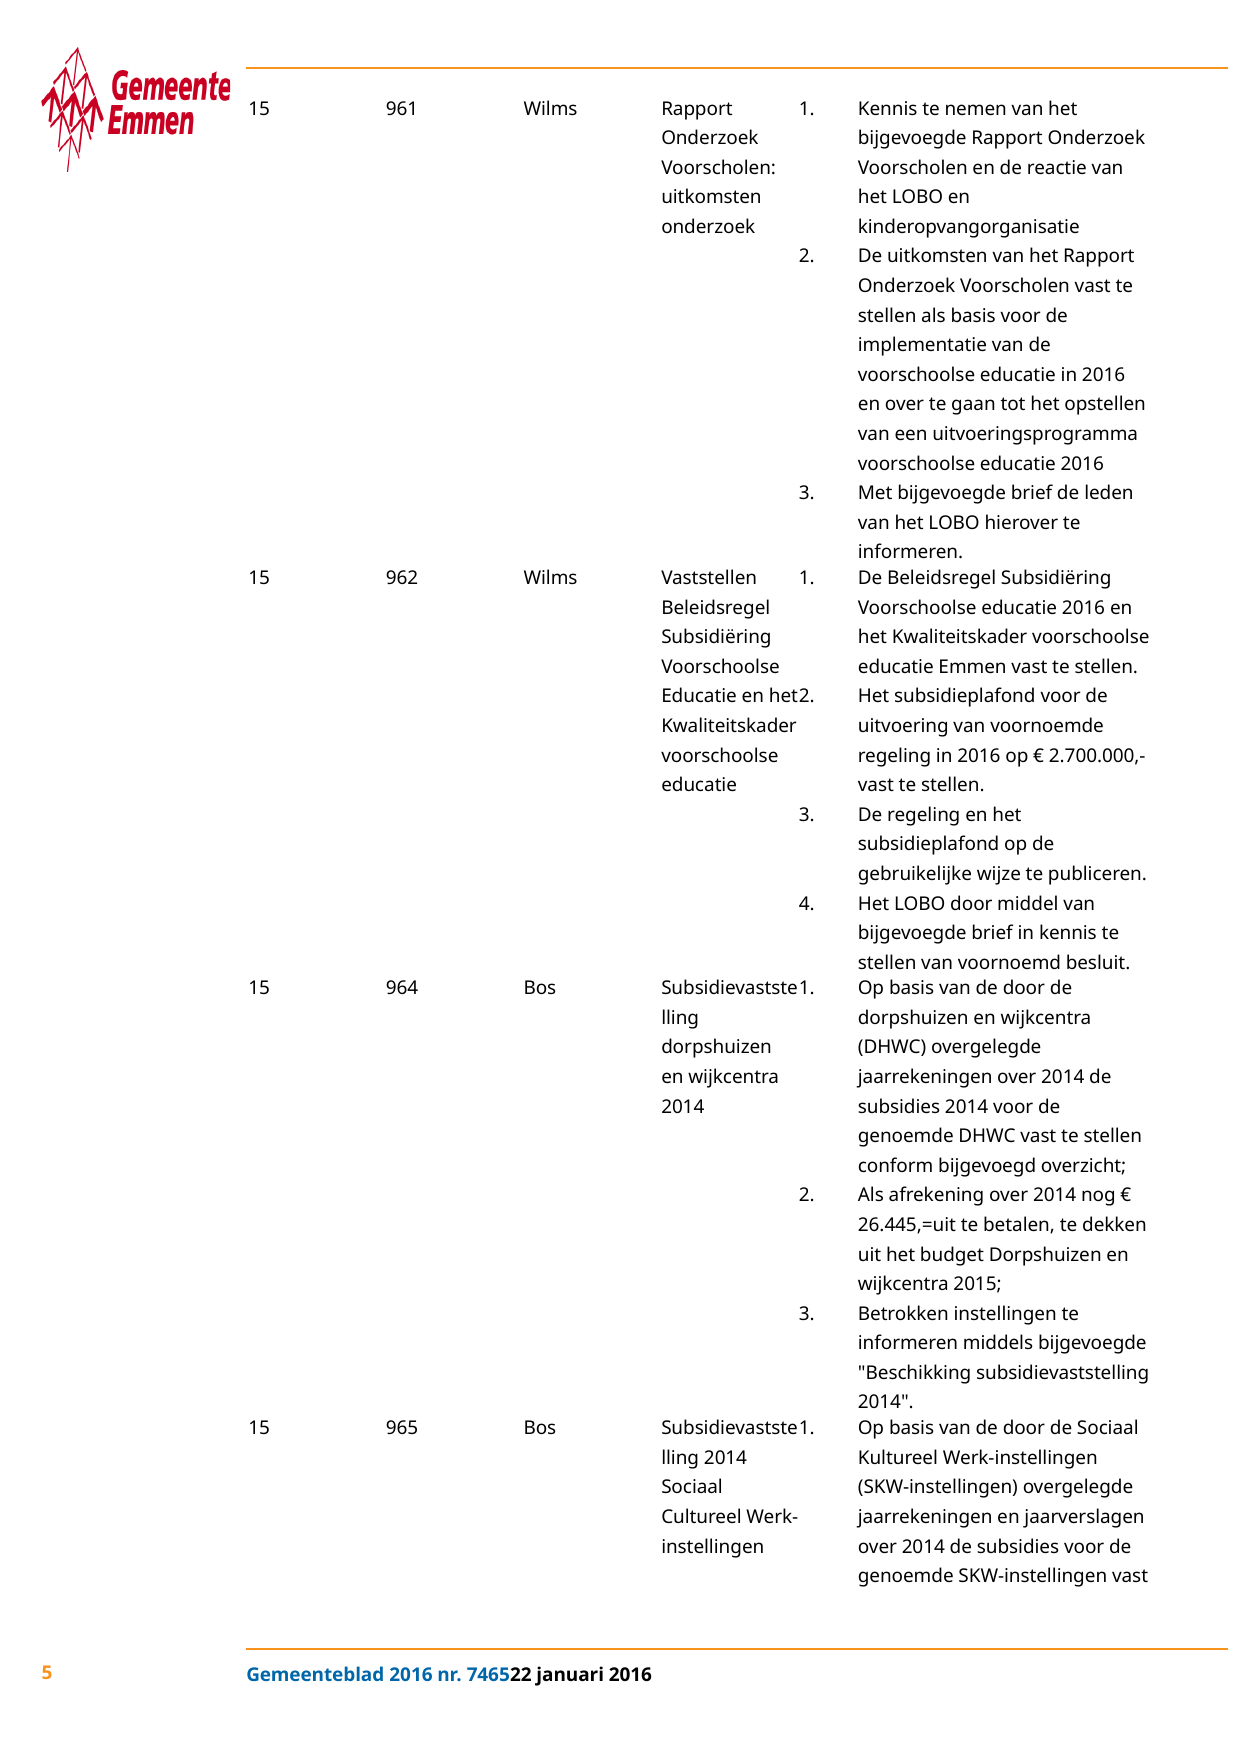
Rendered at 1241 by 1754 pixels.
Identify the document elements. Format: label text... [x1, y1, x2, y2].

table_cell 15 [248, 564, 386, 974]
table_cell Rapport Onderzoek Voorscholen: uitkomsten onderzoek [661, 95, 798, 564]
table_cell Op basis van de door de Sociaal Kultureel Werk-instellingen (SKW-instellingen) overgelegde jaarrekeningen en jaarverslagen over 2014 de subsidies voor de genoemde SKW-instellingen vast [799, 1415, 1152, 1588]
table_cell 15 [248, 975, 386, 1414]
table_cell 965 [386, 1415, 523, 1588]
table_cell 962 [386, 564, 523, 974]
table_cell Wilms [523, 95, 661, 564]
table_cell Vaststellen Beleidsregel Subsidiëring Voorschoolse Educatie en het Kwaliteitskader voorschoolse educatie [661, 564, 798, 974]
table_cell 15 [248, 95, 386, 564]
table_cell Kennis te nemen van het bijgevoegde Rapport Onderzoek Voorscholen en de reactie van het LOBO en kinderopvangorganisatie De uitkomsten van het Rapport Onderzoek Voorscholen vast te stellen als basis voor de implementatie van de voorschoolse educatie in 2016 en over te gaan tot het opstellen van een uitvoeringsprogramma voorschoolse educatie 2016 Met bijgevoegde brief de leden van het LOBO hierover te informeren. [799, 95, 1152, 564]
table_cell Op basis van de door de dorpshuizen en wijkcentra (DHWC) overgelegde jaarrekeningen over 2014 de subsidies 2014 voor de genoemde DHWC vast te stellen conform bijgevoegd overzicht; Als afrekening over 2014 nog € 26.445,=uit te betalen, te dekken uit het budget Dorpshuizen en wijkcentra 2015; Betrokken instellingen te informeren middels bijgevoegde "Beschikking subsidievaststelling 2014". [799, 975, 1152, 1414]
picture [41, 47, 231, 172]
table_cell 15 [248, 1415, 386, 1588]
table_cell 964 [386, 975, 523, 1414]
table_cell Subsidievaststelling dorpshuizen en wijkcentra 2014 [661, 975, 798, 1414]
table_cell Bos [523, 975, 661, 1414]
table_cell Wilms [523, 564, 661, 974]
table_cell Bos [523, 1415, 661, 1588]
table_cell De Beleidsregel Subsidiëring Voorschoolse educatie 2016 en het Kwaliteitskader voorschoolse educatie Emmen vast te stellen. Het subsidieplafond voor de uitvoering van voornoemde regeling in 2016 op € 2.700.000,- vast te stellen. De regeling en het subsidieplafond op de gebruikelijke wijze te publiceren. Het LOBO door middel van bijgevoegde brief in kennis te stellen van voornoemd besluit. [799, 564, 1152, 974]
table_cell 961 [386, 95, 523, 564]
table_cell Subsidievaststelling 2014 Sociaal Cultureel Werk-instellingen [661, 1415, 798, 1588]
